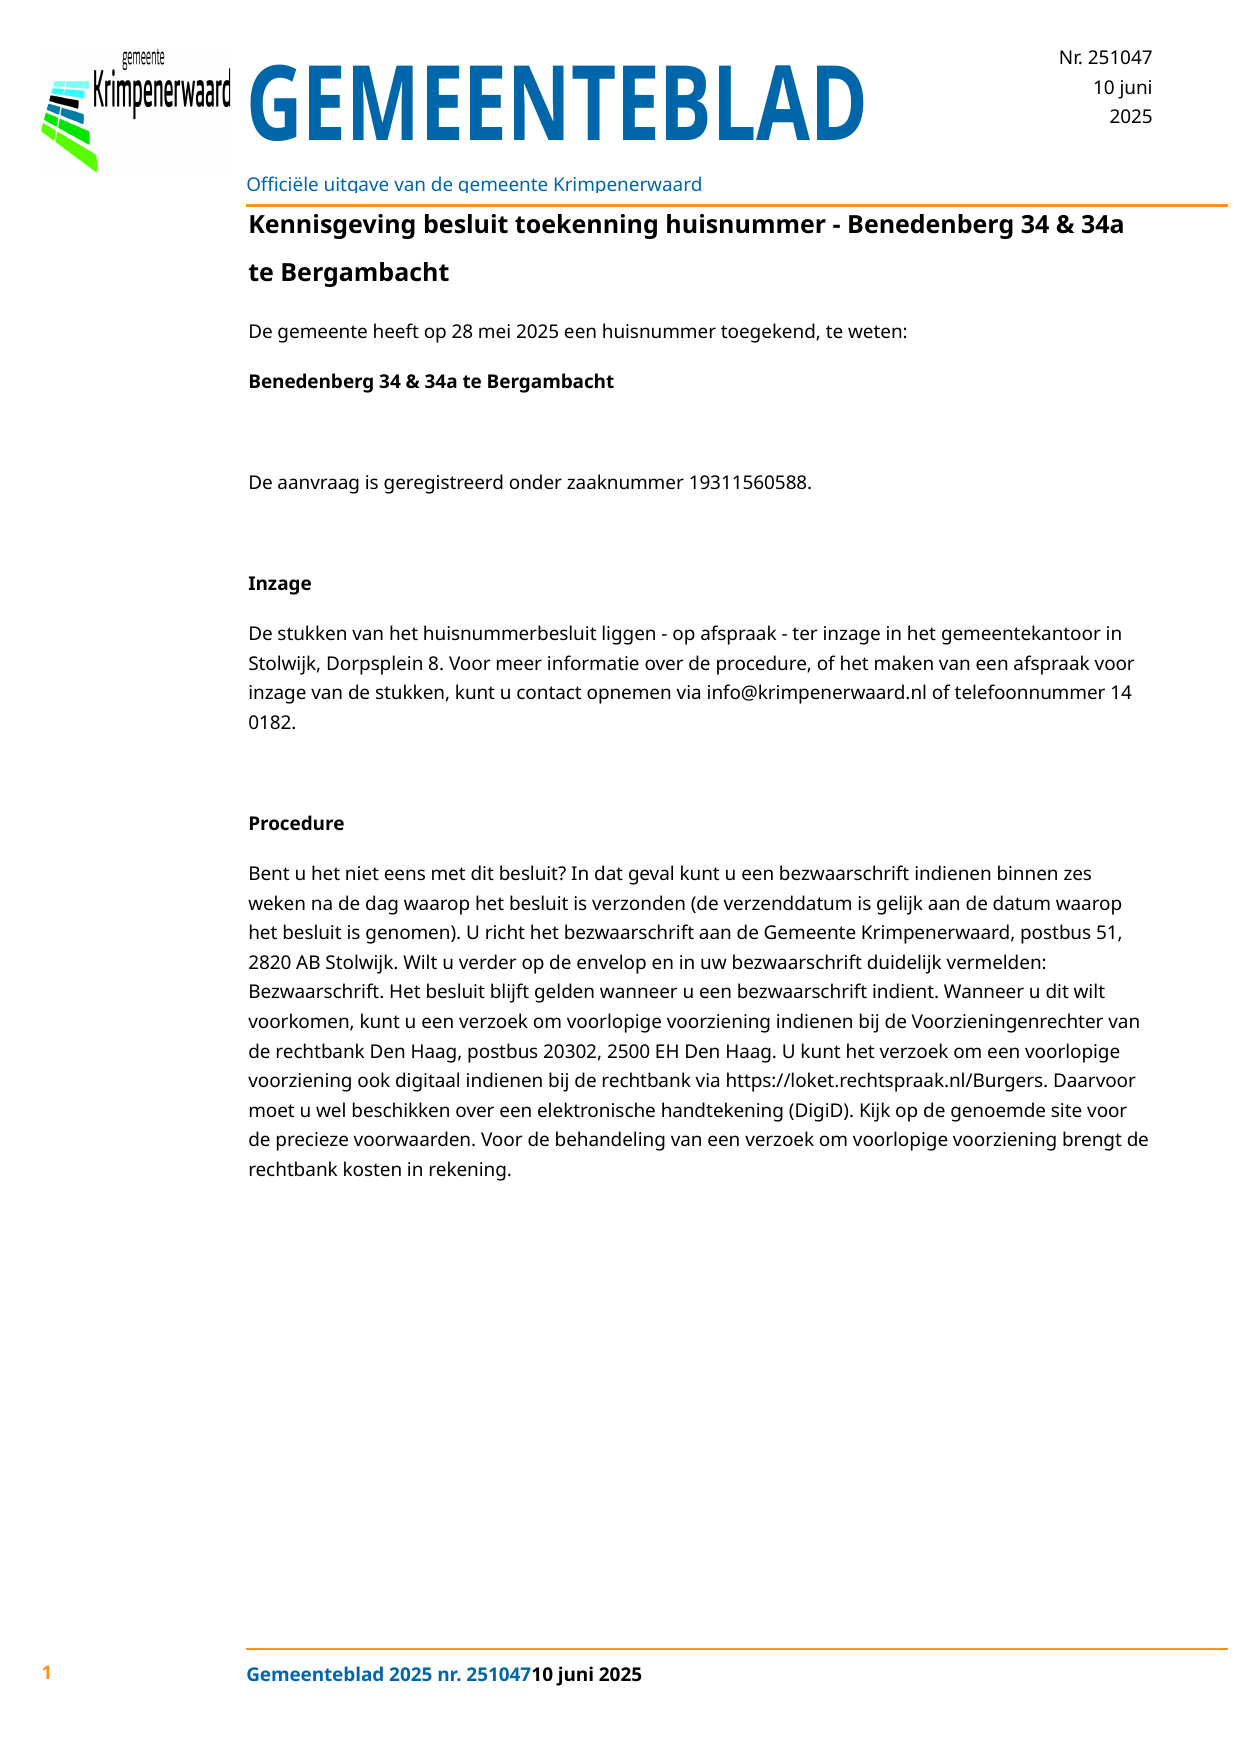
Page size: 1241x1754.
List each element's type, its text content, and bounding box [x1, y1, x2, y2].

text Benedenberg 34 & 34a te Bergambacht [248, 368, 1152, 394]
text Inzage [248, 570, 1152, 596]
text Procedure [248, 810, 1152, 836]
text De gemeente heeft op 28 mei 2025 een huisnummer toegekend, te weten: [248, 318, 1152, 344]
picture [41, 47, 231, 172]
text De stukken van het huisnummerbesluit liggen - op afspraak - ter inzage in het gemeentekantoor in Stolwijk, Dorpsplein 8. Voor meer informatie over de procedure, of het maken van een afspraak voor inzage van de stukken, kunt u contact opnemen via info@krimpenerwaard.nl of telefoonnummer 14 0182. [248, 620, 1152, 735]
text Bent u het niet eens met dit besluit? In dat geval kunt u een bezwaarschrift indienen binnen zes weken na de dag waarop het besluit is verzonden (de verzenddatum is gelijk aan de datum waarop het besluit is genomen). U richt het bezwaarschrift aan de Gemeente Krimpenerwaard, postbus 51, 2820 AB Stolwijk. Wilt u verder op de envelop en in uw bezwaarschrift duidelijk vermelden: Bezwaarschrift. Het besluit blijft gelden wanneer u een bezwaarschrift indient. Wanneer u dit wilt voorkomen, kunt u een verzoek om voorlopige voorziening indienen bij de Voorzieningenrechter van de rechtbank Den Haag, postbus 20302, 2500 EH Den Haag. U kunt het verzoek om een voorlopige voorziening ook digitaal indienen bij de rechtbank via https://loket.rechtspraak.nl/Burgers. Daarvoor moet u wel beschikken over een elektronische handtekening (DigiD). Kijk op de genoemde site voor de precieze voorwaarden. Voor de behandeling van een verzoek om voorlopige voorziening brengt de rechtbank kosten in rekening. [248, 860, 1152, 1182]
text Kennisgeving besluit toekenning huisnummer - Benedenberg 34 & 34a te Bergambacht [248, 207, 1152, 288]
text De aanvraag is geregistreerd onder zaaknummer 19311560588. [248, 469, 1152, 495]
